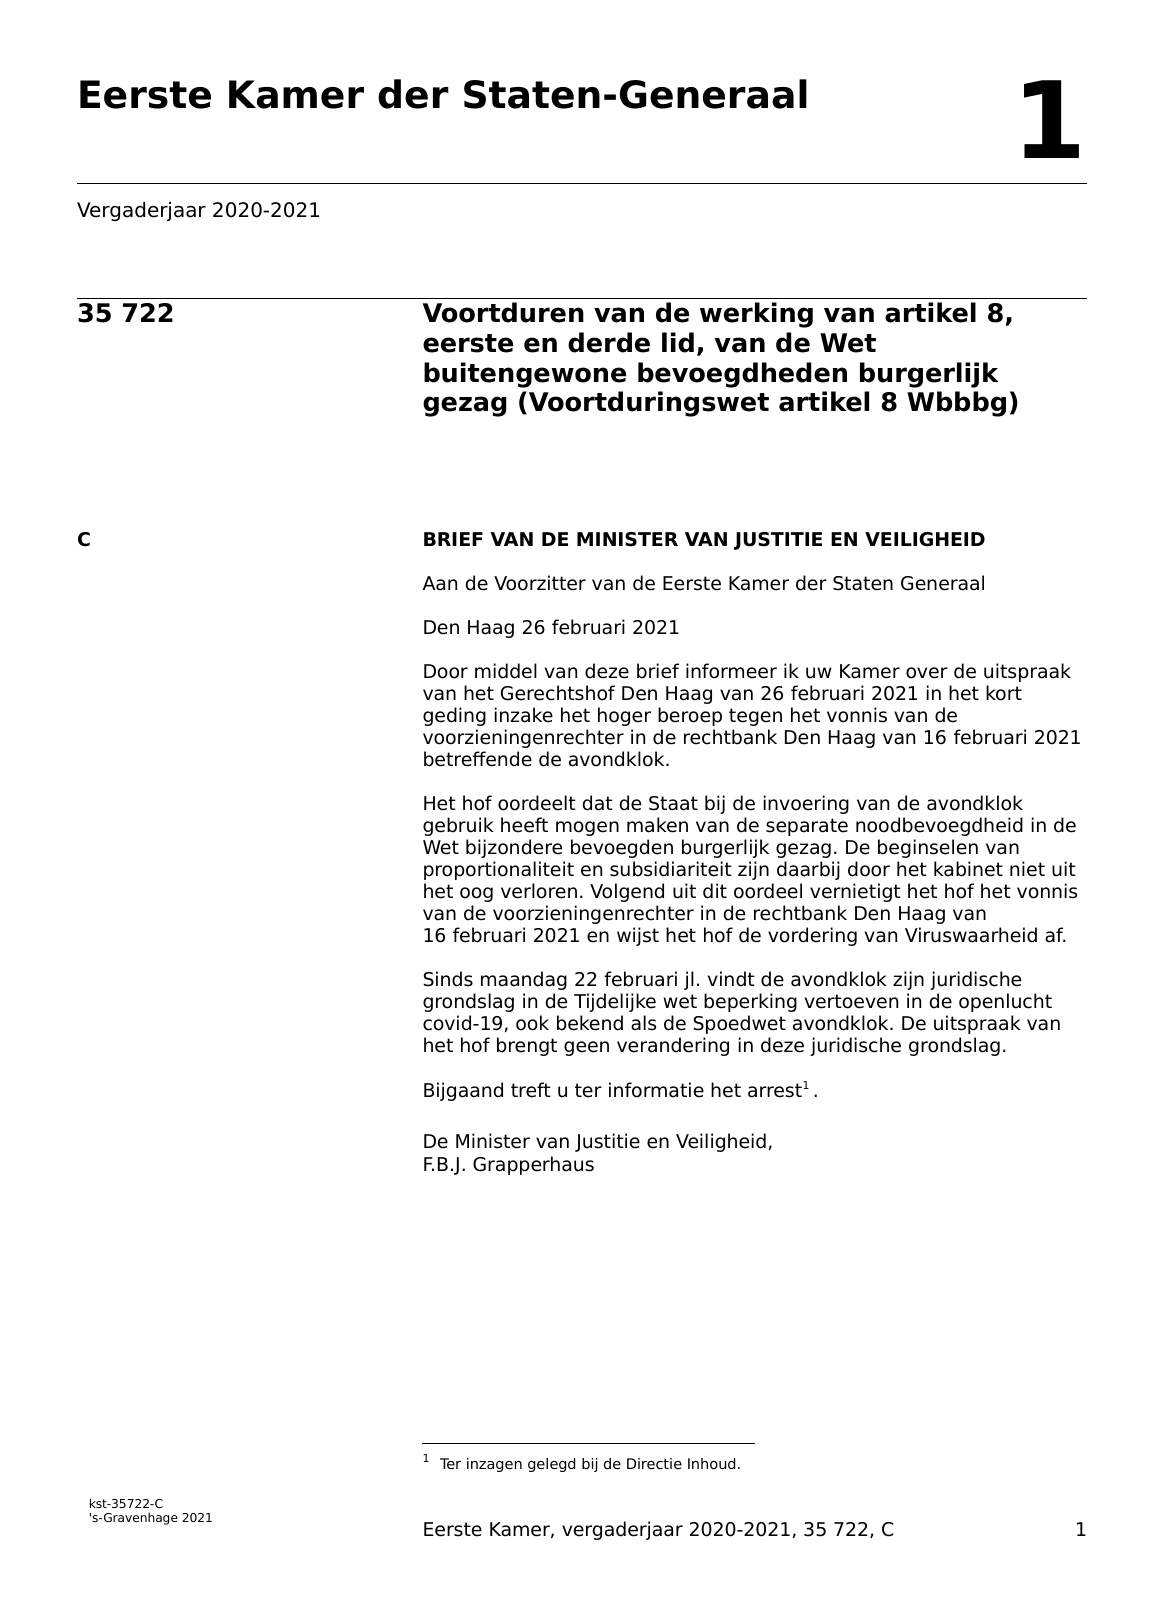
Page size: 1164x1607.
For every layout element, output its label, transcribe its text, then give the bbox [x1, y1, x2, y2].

table_header Eerste Kamer der Staten-Generaal [77, 59, 886, 183]
text Door middel van deze brief informeer ik uw Kamer over de uitspraak van het Gerechtshof Den Haag van 26 februari 2021 in het kort geding inzake het hoger beroep tegen het vonnis van de voorzieningenrechter in de rechtbank Den Haag van 16 februari 2021 betreffende de avondklok. [422, 661, 1087, 771]
table_cell Vergaderjaar 2020-2021 [77, 184, 1087, 298]
table_header 1 [886, 59, 1087, 183]
text kst-35722-C [88, 1497, 323, 1511]
subtitle 35 722 Voortduren van de werking van artikel 8, eerste en derde lid, van de Wet buitengewone bevoegdheden burgerlijk gezag (Voortduringswet artikel 8 Wbbbg) [77, 299, 1087, 418]
text De Minister van Justitie en Veiligheid, F.B.J. Grapperhaus [422, 1131, 1087, 1175]
text Aan de Voorzitter van de Eerste Kamer der Staten Generaal [422, 573, 1087, 595]
text Bijgaand treft u ter informatie het arrest. [422, 1079, 1087, 1101]
text Ter inzagen gelegd bij de Directie Inhoud. [422, 1452, 1087, 1474]
text 's-Gravenhage 2021 [88, 1511, 323, 1525]
text Den Haag 26 februari 2021 [422, 617, 1087, 639]
subtitle C BRIEF VAN DE MINISTER VAN JUSTITIE EN VEILIGHEID [77, 529, 1087, 551]
text Het hof oordeelt dat de Staat bij de invoering van de avondklok gebruik heeft mogen maken van de separate noodbevoegdheid in de Wet bijzondere bevoegden burgerlijk gezag. De beginselen van proportionaliteit en subsidiariteit zijn daarbij door het kabinet niet uit het oog verloren. Volgend uit dit oordeel vernietigt het hof het vonnis van de voorzieningenrechter in de rechtbank Den Haag van 16 februari 2021 en wijst het hof de vordering van Viruswaarheid af. [422, 793, 1087, 947]
text Sinds maandag 22 februari jl. vindt de avondklok zijn juridische grondslag in de Tijdelijke wet beperking vertoeven in de openlucht covid-19, ook bekend als de Spoedwet avondklok. De uitspraak van het hof brengt geen verandering in deze juridische grondslag. [422, 969, 1087, 1057]
